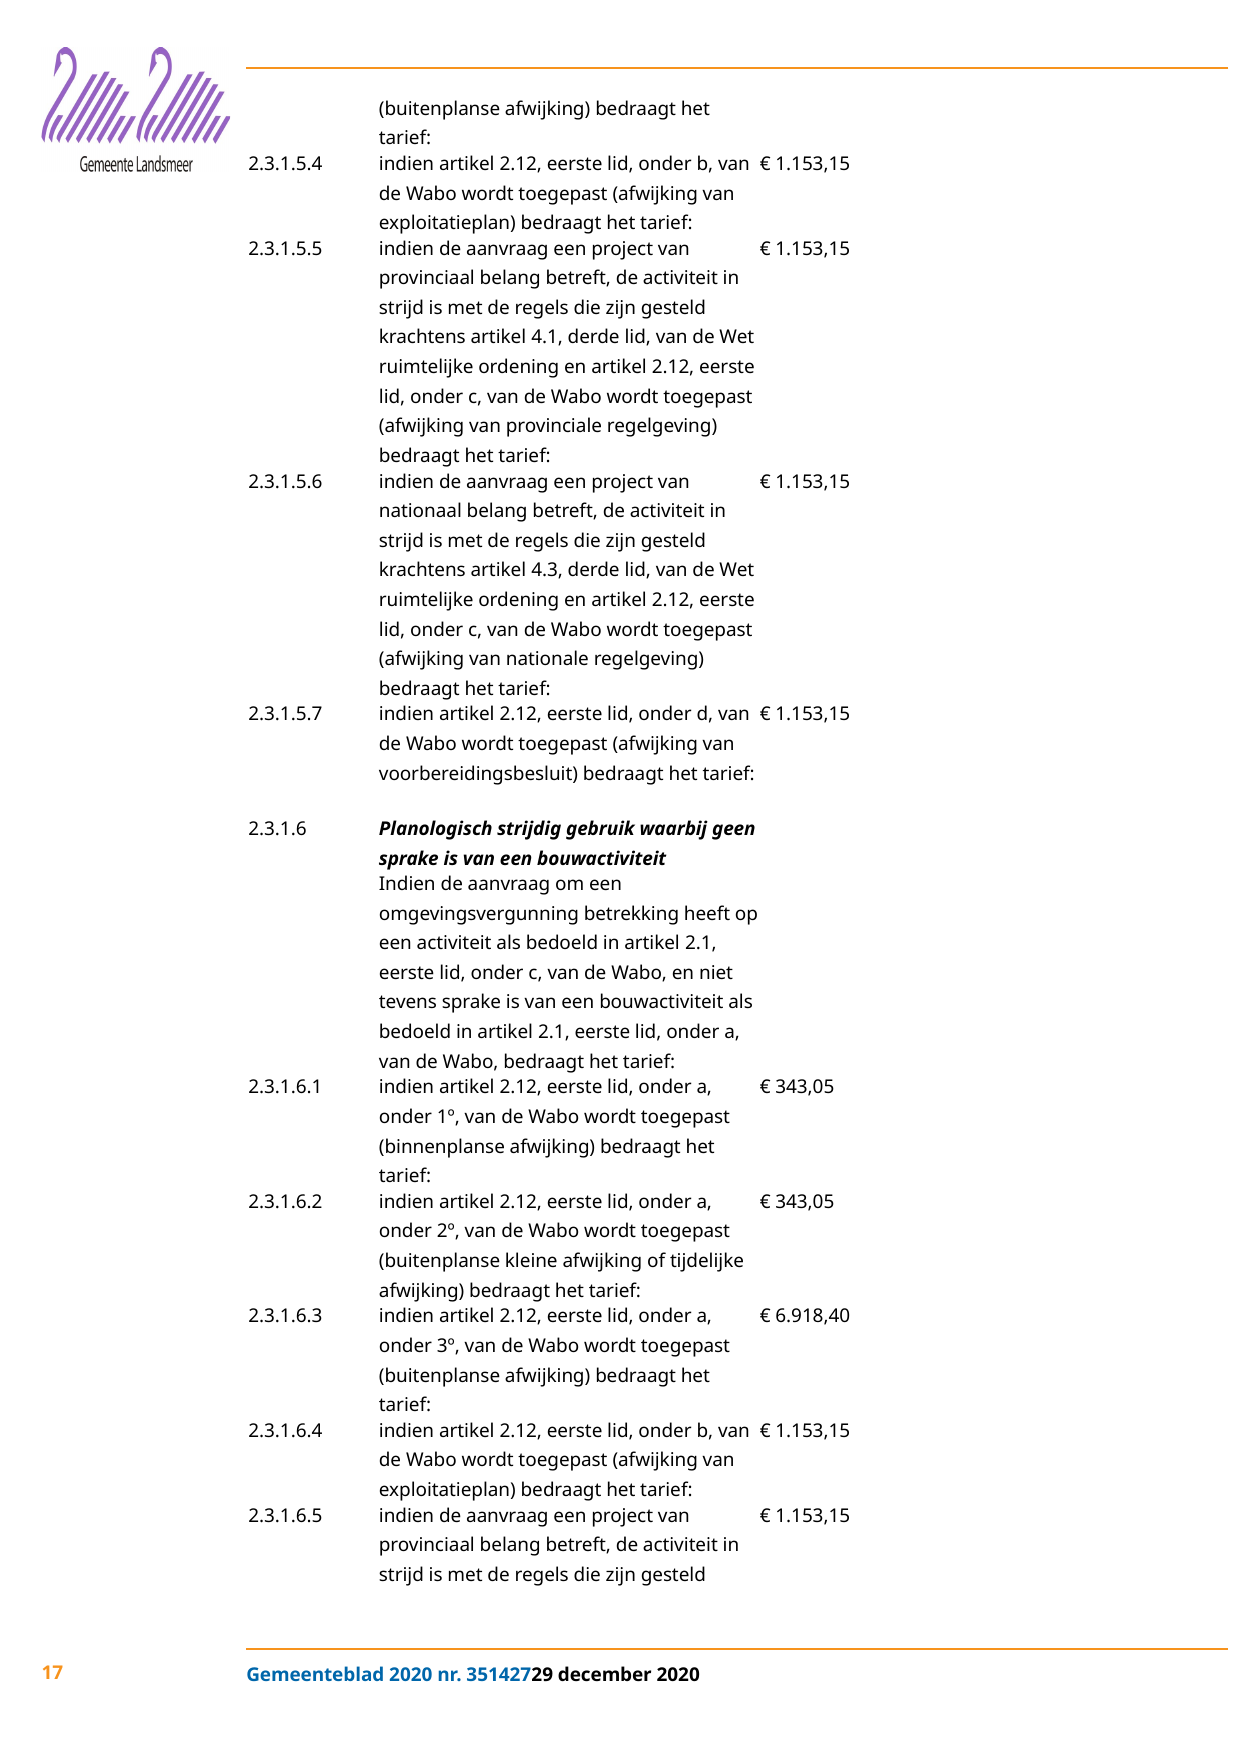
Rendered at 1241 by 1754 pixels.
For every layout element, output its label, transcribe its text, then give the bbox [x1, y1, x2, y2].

table_cell [890, 1188, 1021, 1303]
table_cell € 1.153,15 [760, 1502, 890, 1587]
table_cell [1021, 1502, 1152, 1587]
table_cell indien de aanvraag een project van provinciaal belang betreft, de activiteit in strijd is met de regels die zijn gesteld [379, 1502, 759, 1587]
table_cell 2.3.1.5.5 [248, 235, 379, 468]
table_cell indien artikel 2.12, eerste lid, onder d, van de Wabo wordt toegepast (afwijking van voorbereidingsbesluit) bedraagt het tarief: [379, 701, 759, 815]
table_cell € 1.153,15 [760, 235, 890, 468]
table_cell [760, 95, 890, 150]
table_cell [760, 870, 890, 1074]
table_cell indien artikel 2.12, eerste lid, onder b, van de Wabo wordt toegepast (afwijking van exploitatieplan) bedraagt het tarief: [379, 150, 759, 235]
table_cell [1021, 95, 1152, 150]
table_cell [890, 1303, 1021, 1417]
table_cell [1021, 235, 1152, 468]
table_cell [1021, 1303, 1152, 1417]
table_cell [890, 1417, 1021, 1502]
table_cell [1021, 870, 1152, 1074]
table_cell [890, 150, 1021, 235]
table_cell indien de aanvraag een project van provinciaal belang betreft, de activiteit in strijd is met de regels die zijn gesteld krachtens artikel 4.1, derde lid, van de Wet ruimtelijke ordening en artikel 2.12, eerste lid, onder c, van de Wabo wordt toegepast (afwijking van provinciale regelgeving) bedraagt het tarief: [379, 235, 759, 468]
table_cell € 6.918,40 [760, 1303, 890, 1417]
table_cell 2.3.1.6.5 [248, 1502, 379, 1587]
table_cell [1021, 1188, 1152, 1303]
table_cell 2.3.1.6.3 [248, 1303, 379, 1417]
table_cell € 1.153,15 [760, 150, 890, 235]
table_cell [890, 95, 1021, 150]
table_cell [760, 815, 890, 870]
table_cell 2.3.1.6 [248, 815, 379, 870]
table_cell € 343,05 [760, 1188, 890, 1303]
table_cell € 343,05 [760, 1074, 890, 1188]
table_cell 2.3.1.6.2 [248, 1188, 379, 1303]
table_cell [890, 701, 1021, 815]
picture [41, 47, 231, 172]
table_cell indien artikel 2.12, eerste lid, onder a, onder 2º, van de Wabo wordt toegepast (buitenplanse kleine afwijking of tijdelijke afwijking) bedraagt het tarief: [379, 1188, 759, 1303]
table_cell € 1.153,15 [760, 1417, 890, 1502]
table_cell [1021, 1417, 1152, 1502]
table_cell [1021, 468, 1152, 701]
table_cell [890, 870, 1021, 1074]
table_cell [1021, 150, 1152, 235]
table_cell 2.3.1.6.4 [248, 1417, 379, 1502]
table_cell indien de aanvraag een project van nationaal belang betreft, de activiteit in strijd is met de regels die zijn gesteld krachtens artikel 4.3, derde lid, van de Wet ruimtelijke ordening en artikel 2.12, eerste lid, onder c, van de Wabo wordt toegepast (afwijking van nationale regelgeving) bedraagt het tarief: [379, 468, 759, 701]
table_cell indien artikel 2.12, eerste lid, onder b, van de Wabo wordt toegepast (afwijking van exploitatieplan) bedraagt het tarief: [379, 1417, 759, 1502]
table_cell 2.3.1.5.6 [248, 468, 379, 701]
table_cell (buitenplanse afwijking) bedraagt het tarief: [379, 95, 759, 150]
table_cell [1021, 1074, 1152, 1188]
table_cell 2.3.1.6.1 [248, 1074, 379, 1188]
table_cell [890, 815, 1021, 870]
table_cell [1021, 815, 1152, 870]
table_cell indien artikel 2.12, eerste lid, onder a, onder 1º, van de Wabo wordt toegepast (binnenplanse afwijking) bedraagt het tarief: [379, 1074, 759, 1188]
table_cell [890, 1502, 1021, 1587]
table_cell 2.3.1.5.4 [248, 150, 379, 235]
table_cell [890, 235, 1021, 468]
table_cell indien artikel 2.12, eerste lid, onder a, onder 3º, van de Wabo wordt toegepast (buitenplanse afwijking) bedraagt het tarief: [379, 1303, 759, 1417]
table_cell € 1.153,15 [760, 468, 890, 701]
table_cell € 1.153,15 [760, 701, 890, 815]
table_cell Indien de aanvraag om een omgevingsvergunning betrekking heeft op een activiteit als bedoeld in artikel 2.1, eerste lid, onder c, van de Wabo, en niet tevens sprake is van een bouwactiviteit als bedoeld in artikel 2.1, eerste lid, onder a, van de Wabo, bedraagt het tarief: [379, 870, 759, 1074]
table_cell [248, 95, 379, 150]
table_cell Planologisch strijdig gebruik waarbij geen sprake is van een bouwactiviteit [379, 815, 759, 870]
table_cell [890, 1074, 1021, 1188]
table_cell 2.3.1.5.7 [248, 701, 379, 815]
table_cell [1021, 701, 1152, 815]
table_cell [890, 468, 1021, 701]
table_cell [248, 870, 379, 1074]
